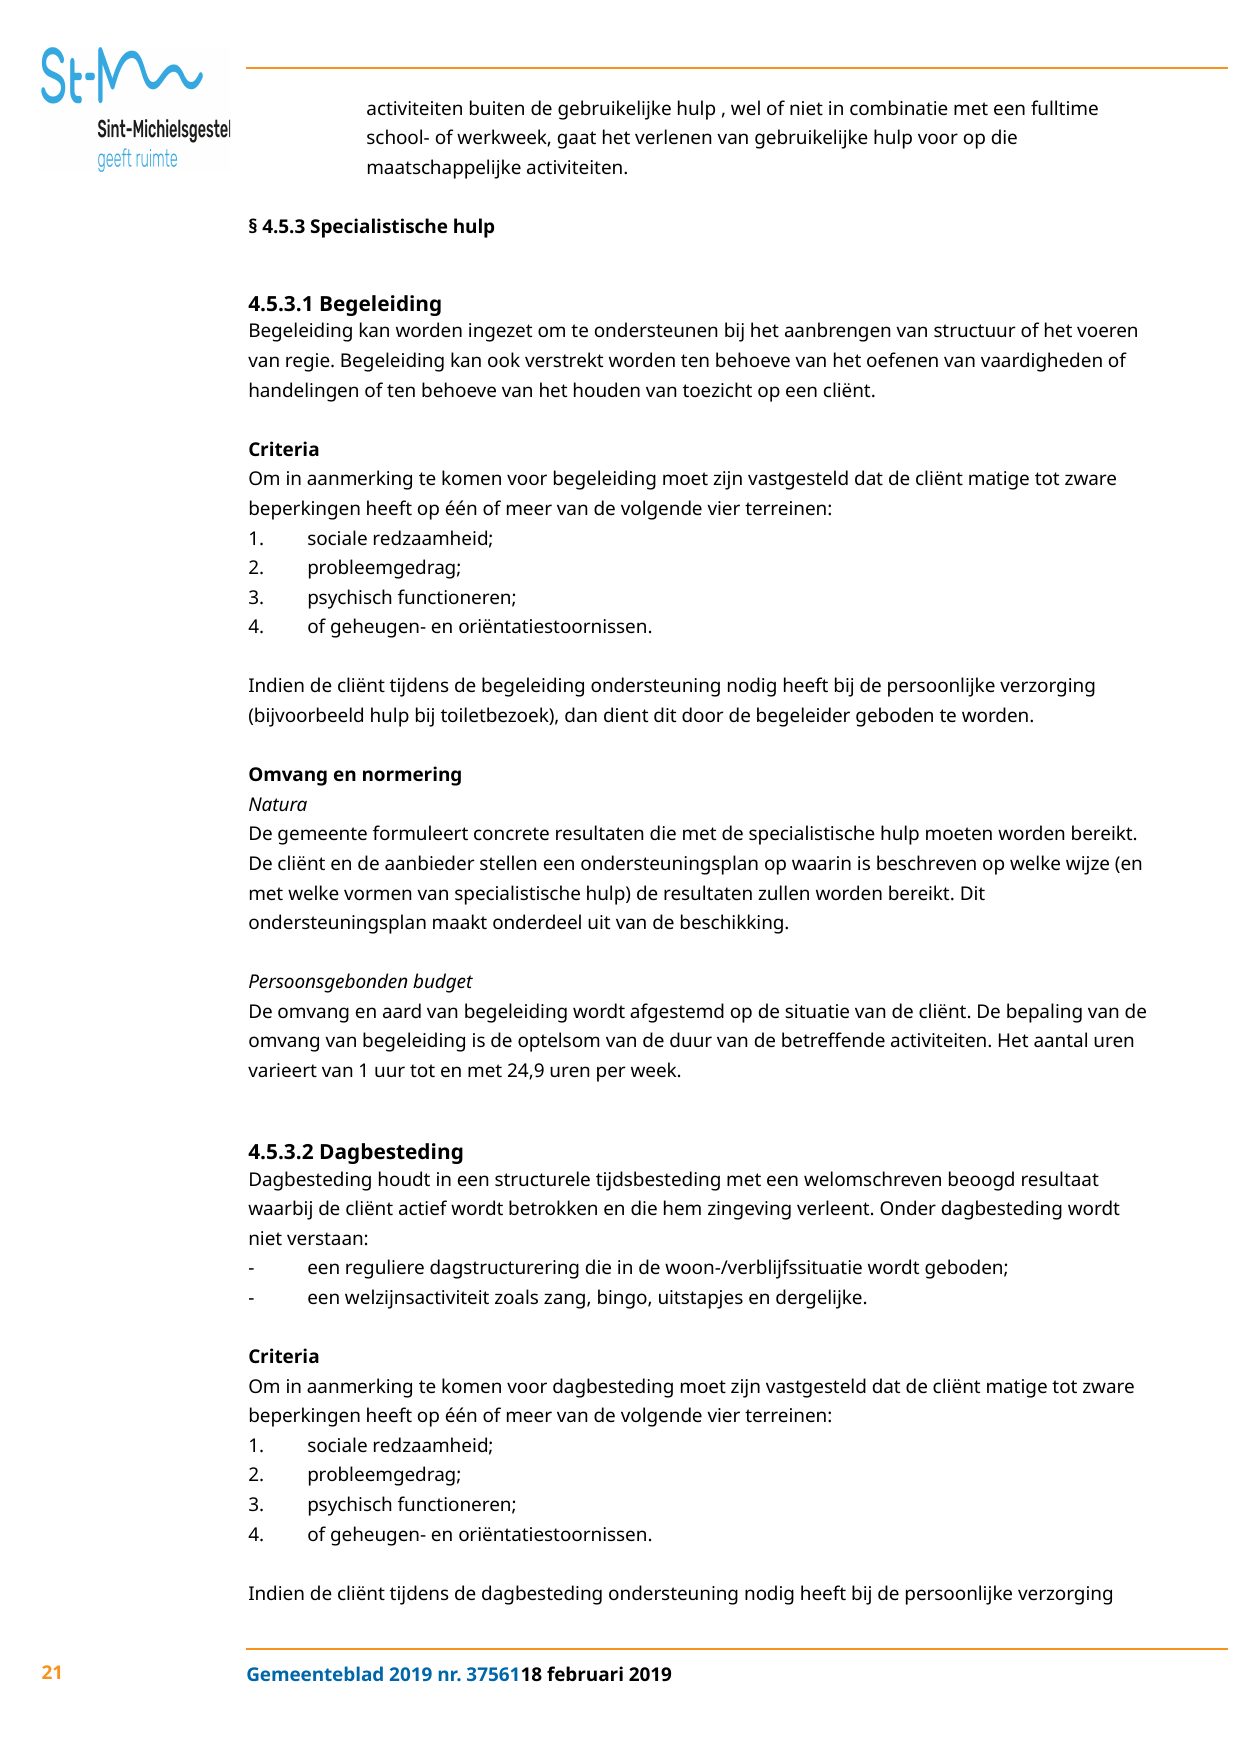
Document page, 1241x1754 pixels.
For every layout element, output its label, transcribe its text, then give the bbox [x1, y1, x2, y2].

text Omvang en normering [248, 761, 1152, 787]
text Dagbesteding houdt in een structurele tijdsbesteding met een welomschreven beoogd resultaat waarbij de cliënt actief wordt betrokken en die hem zingeving verleent. Onder dagbesteding wordt niet verstaan: [248, 1166, 1152, 1251]
text Om in aanmerking te komen voor dagbesteding moet zijn vastgesteld dat de cliënt matige tot zware beperkingen heeft op één of meer van de volgende vier terreinen: [248, 1373, 1152, 1428]
text Begeleiding kan worden ingezet om te ondersteunen bij het aanbrengen van structuur of het voeren van regie. Begeleiding kan ook verstrekt worden ten behoeve van het oefenen van vaardigheden of handelingen of ten behoeve van het houden van toezicht op een cliënt. [248, 318, 1152, 403]
list probleemgedrag; [248, 554, 1152, 580]
list een reguliere dagstructurering die in de woon-/verblijfssituatie wordt geboden; [248, 1254, 1152, 1280]
text § 4.5.3 Specialistische hulp [248, 213, 1152, 239]
text Indien de cliënt tijdens de begeleiding ondersteuning nodig heeft bij de persoonlijke verzorging (bijvoorbeeld hulp bij toiletbezoek), dan dient dit door de begeleider geboden te worden. [248, 673, 1152, 728]
text Natura [248, 791, 1152, 817]
text Indien de cliënt tijdens de dagbesteding ondersteuning nodig heeft bij de persoonlijke verzorging [248, 1580, 1152, 1606]
list psychisch functioneren; [248, 584, 1152, 610]
text Persoonsgebonden budget [248, 968, 1152, 994]
list sociale redzaamheid; [248, 1432, 1152, 1458]
text Criteria [248, 436, 1152, 462]
text Om in aanmerking te komen voor begeleiding moet zijn vastgesteld dat de cliënt matige tot zware beperkingen heeft op één of meer van de volgende vier terreinen: [248, 466, 1152, 521]
text 4.5.3.2 Dagbesteding [248, 1137, 1152, 1166]
text Criteria [248, 1343, 1152, 1369]
list activiteiten buiten de gebruikelijke hulp , wel of niet in combinatie met een fulltime school- of werkweek, gaat het verlenen van gebruikelijke hulp voor op die maatschappelijke activiteiten. [307, 95, 1152, 180]
text De omvang en aard van begeleiding wordt afgestemd op de situatie van de cliënt. De bepaling van de omvang van begeleiding is de optelsom van de duur van de betreffende activiteiten. Het aantal uren varieert van 1 uur tot en met 24,9 uren per week. [248, 998, 1152, 1083]
text 4.5.3.1 Begeleiding [248, 289, 1152, 318]
list probleemgedrag; [248, 1462, 1152, 1487]
picture [41, 47, 231, 172]
list of geheugen- en oriëntatiestoornissen. [248, 613, 1152, 639]
list psychisch functioneren; [248, 1491, 1152, 1517]
list of geheugen- en oriëntatiestoornissen. [248, 1521, 1152, 1546]
text De gemeente formuleert concrete resultaten die met de specialistische hulp moeten worden bereikt. De cliënt en de aanbieder stellen een ondersteuningsplan op waarin is beschreven op welke wijze (en met welke vormen van specialistische hulp) de resultaten zullen worden bereikt. Dit ondersteuningsplan maakt onderdeel uit van de beschikking. [248, 821, 1152, 935]
list een welzijnsactiviteit zoals zang, bingo, uitstapjes en dergelijke. [248, 1284, 1152, 1310]
list sociale redzaamheid; [248, 525, 1152, 551]
